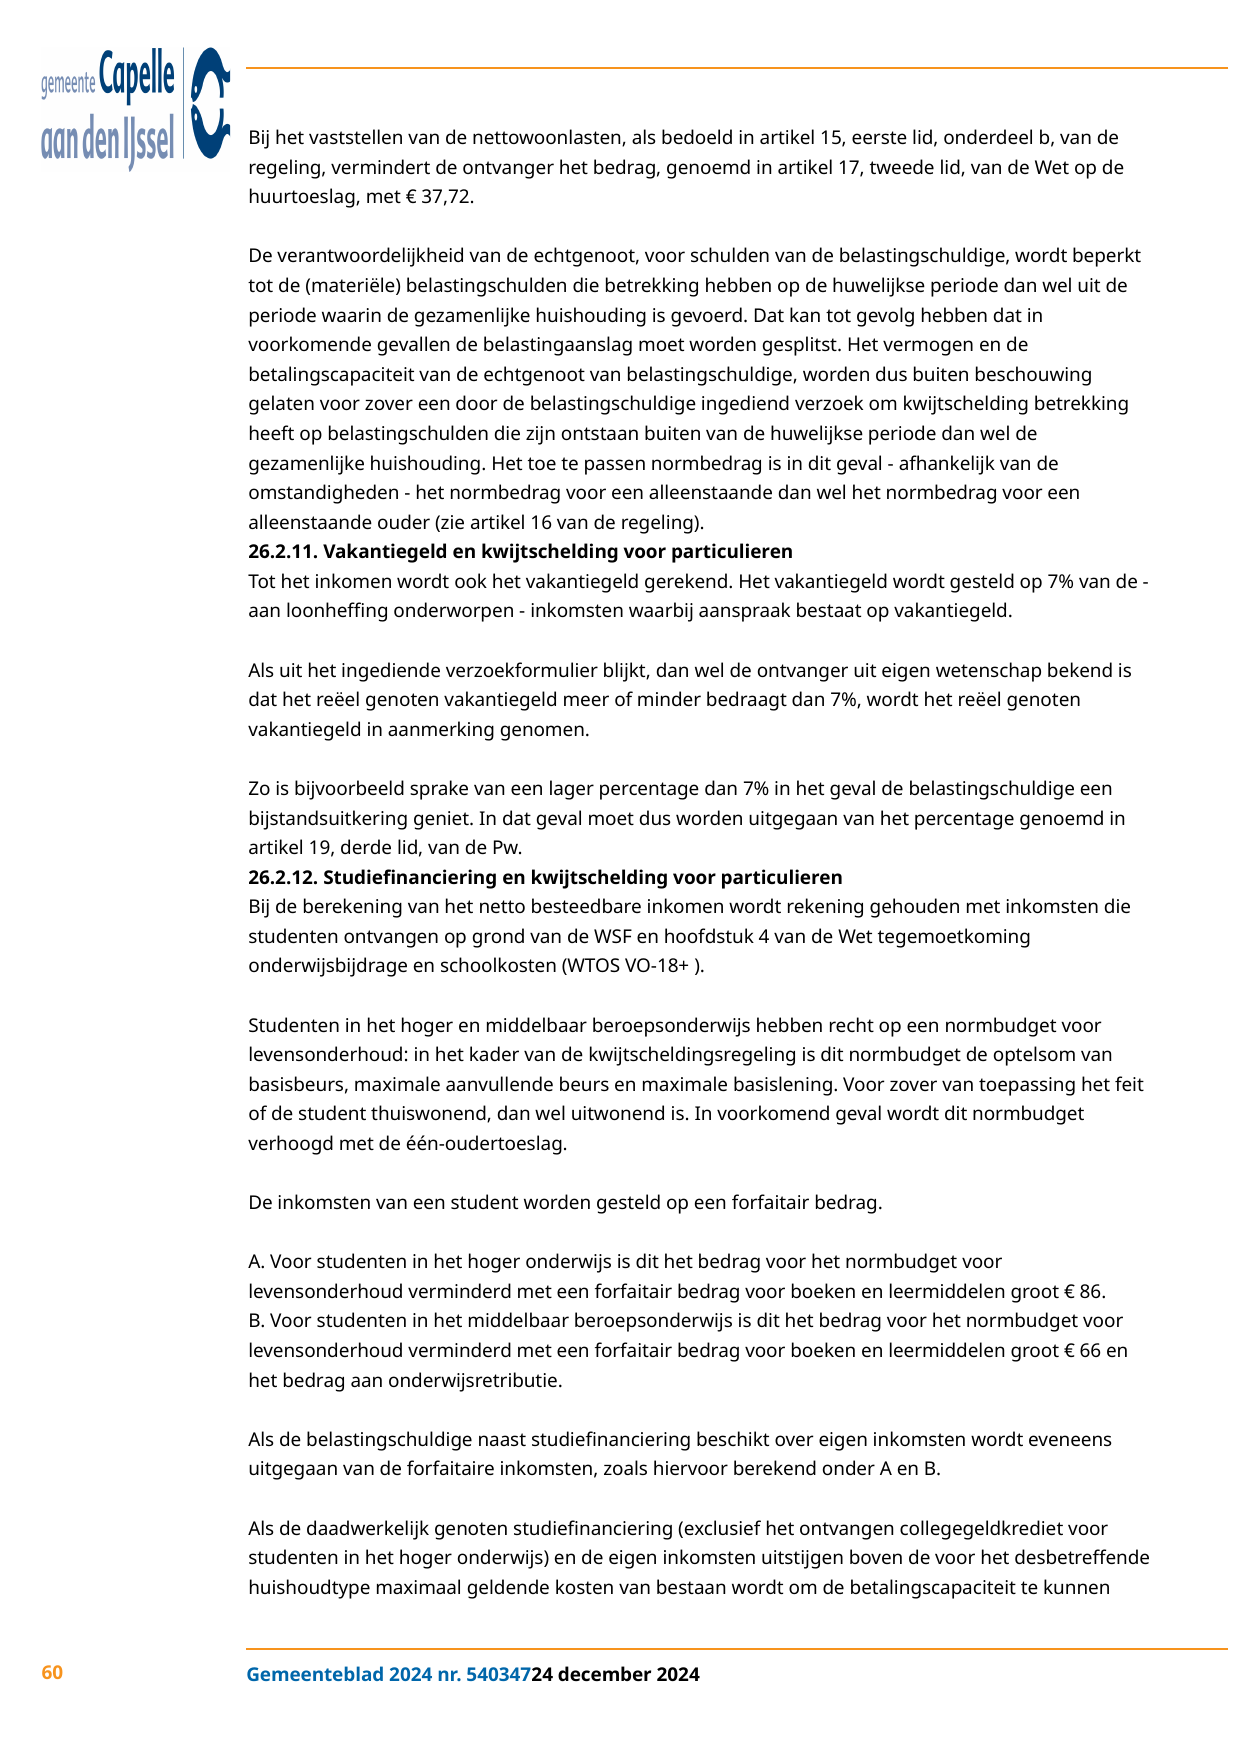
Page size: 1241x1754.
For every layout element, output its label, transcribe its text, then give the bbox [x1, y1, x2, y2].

text Als de belastingschuldige naast studiefinanciering beschikt over eigen inkomsten wordt eveneens uitgegaan van de forfaitaire inkomsten, zoals hiervoor berekend onder A en B. [248, 1426, 1152, 1481]
text 26.2.11. Vakantiegeld en kwijtschelding voor particulieren [248, 538, 1152, 564]
text Zo is bijvoorbeeld sprake van een lager percentage dan 7% in het geval de belastingschuldige een bijstandsuitkering geniet. In dat geval moet dus worden uitgegaan van het percentage genoemd in artikel 19, derde lid, van de Pw. [248, 775, 1152, 860]
text A. Voor studenten in het hoger onderwijs is dit het bedrag voor het normbudget voor levensonderhoud verminderd met een forfaitair bedrag voor boeken en leermiddelen groot € 86. [248, 1248, 1152, 1304]
text Bij de berekening van het netto besteedbare inkomen wordt rekening gehouden met inkomsten die studenten ontvangen op grond van de WSF en hoofdstuk 4 van de Wet tegemoetkoming onderwijsbijdrage en schoolkosten (WTOS VO-18+ ). [248, 893, 1152, 978]
text De verantwoordelijkheid van de echtgenoot, voor schulden van de belastingschuldige, wordt beperkt tot de (materiële) belastingschulden die betrekking hebben op de huwelijkse periode dan wel uit de periode waarin de gezamenlijke huishouding is gevoerd. Dat kan tot gevolg hebben dat in voorkomende gevallen de belastingaanslag moet worden gesplitst. Het vermogen en de betalingscapaciteit van de echtgenoot van belastingschuldige, worden dus buiten beschouwing gelaten voor zover een door de belastingschuldige ingediend verzoek om kwijtschelding betrekking heeft op belastingschulden die zijn ontstaan buiten van de huwelijkse periode dan wel de gezamenlijke huishouding. Het toe te passen normbedrag is in dit geval - afhankelijk van de omstandigheden - het normbedrag voor een alleenstaande dan wel het normbedrag voor een alleenstaande ouder (zie artikel 16 van de regeling). [248, 243, 1152, 535]
text Als de daadwerkelijk genoten studiefinanciering (exclusief het ontvangen collegegeldkrediet voor studenten in het hoger onderwijs) en de eigen inkomsten uitstijgen boven de voor het desbetreffende huishoudtype maximaal geldende kosten van bestaan wordt om de betalingscapaciteit te kunnen [248, 1515, 1152, 1600]
text 26.2.12. Studiefinanciering en kwijtschelding voor particulieren [248, 864, 1152, 890]
text B. Voor studenten in het middelbaar beroepsonderwijs is dit het bedrag voor het normbudget voor levensonderhoud verminderd met een forfaitair bedrag voor boeken en leermiddelen groot € 66 en het bedrag aan onderwijsretributie. [248, 1308, 1152, 1393]
text De inkomsten van een student worden gesteld op een forfaitair bedrag. [248, 1189, 1152, 1215]
text Studenten in het hoger en middelbaar beroepsonderwijs hebben recht op een normbudget voor levensonderhoud: in het kader van de kwijtscheldingsregeling is dit normbudget de optelsom van basisbeurs, maximale aanvullende beurs en maximale basislening. Voor zover van toepassing het feit of de student thuiswonend, dan wel uitwonend is. In voorkomend geval wordt dit normbudget verhoogd met de één-oudertoeslag. [248, 1012, 1152, 1156]
text Als uit het ingediende verzoekformulier blijkt, dan wel de ontvanger uit eigen wetenschap bekend is dat het reëel genoten vakantiegeld meer of minder bedraagt dan 7%, wordt het reëel genoten vakantiegeld in aanmerking genomen. [248, 657, 1152, 742]
text Bij het vaststellen van de nettowoonlasten, als bedoeld in artikel 15, eerste lid, onderdeel b, van de regeling, vermindert de ontvanger het bedrag, genoemd in artikel 17, tweede lid, van de Wet op de huurtoeslag, met € 37,72. [248, 124, 1152, 209]
picture [41, 47, 231, 172]
text Tot het inkomen wordt ook het vakantiegeld gerekend. Het vakantiegeld wordt gesteld op 7% van de - aan loonheffing onderworpen - inkomsten waarbij aanspraak bestaat op vakantiegeld. [248, 568, 1152, 623]
